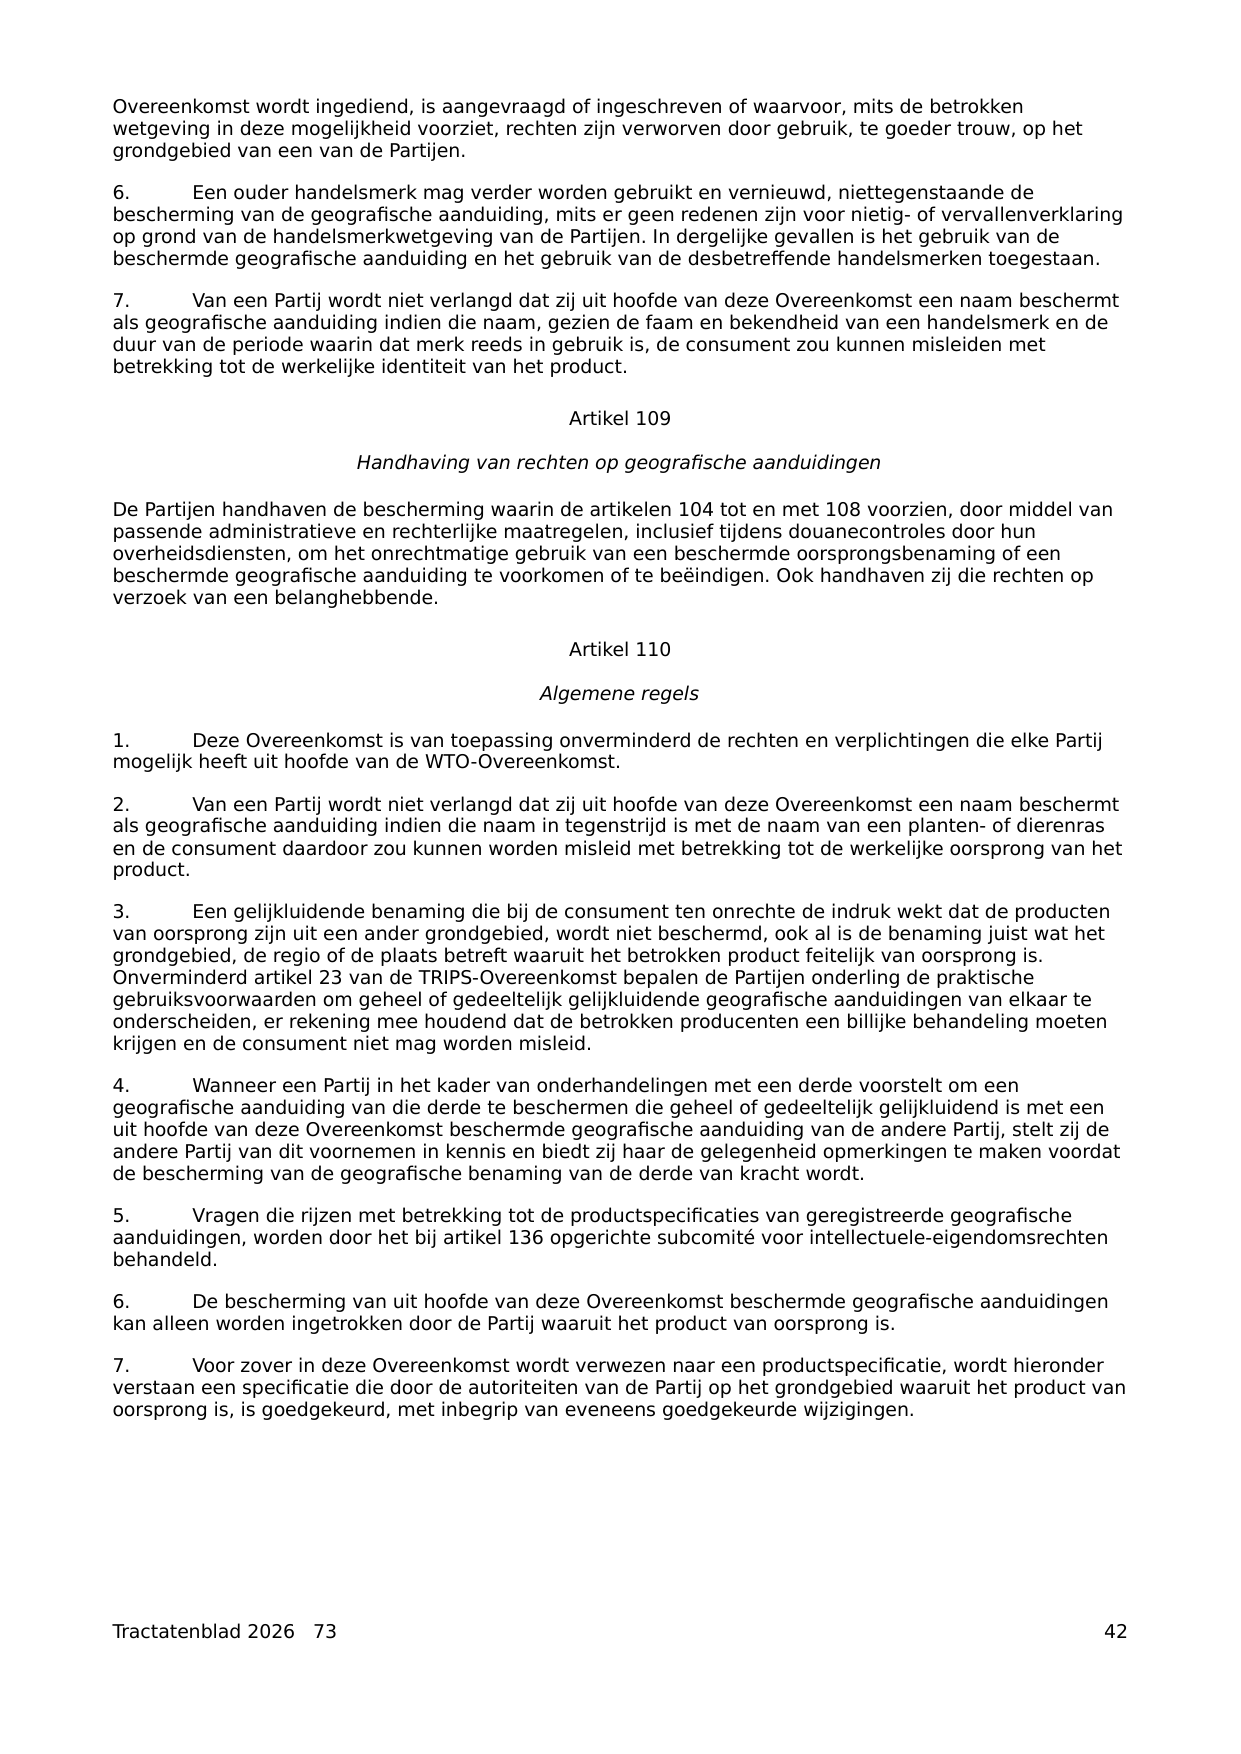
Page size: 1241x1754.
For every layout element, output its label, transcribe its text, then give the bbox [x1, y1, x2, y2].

text 1. Deze Overeenkomst is van toepassing onverminderd de rechten en verplichtingen die elke Partij mogelijk heeft uit hoofde van de WTO-Overeenkomst. [112, 729, 1128, 773]
text 5. Vragen die rijzen met betrekking tot de productspecificaties van geregistreerde geografische aanduidingen, worden door het bij artikel 136 opgerichte subcomité voor intellectuele-eigendomsrechten behandeld. [112, 1205, 1128, 1271]
text 4. Wanneer een Partij in het kader van onderhandelingen met een derde voorstelt om een geografische aanduiding van die derde te beschermen die geheel of gedeeltelijk gelijkluidend is met een uit hoofde van deze Overeenkomst beschermde geografische aanduiding van de andere Partij, stelt zij de andere Partij van dit voornemen in kennis en biedt zij haar de gelegenheid opmerkingen te maken voordat de bescherming van de geografische benaming van de derde van kracht wordt. [112, 1075, 1128, 1185]
text 6. De bescherming van uit hoofde van deze Overeenkomst beschermde geografische aanduidingen kan alleen worden ingetrokken door de Partij waaruit het product van oorsprong is. [112, 1291, 1128, 1335]
text Overeenkomst wordt ingediend, is aangevraagd of ingeschreven of waarvoor, mits de betrokken wetgeving in deze mogelijkheid voorziet, rechten zijn verworven door gebruik, te goeder trouw, op het grondgebied van een van de Partijen. [112, 96, 1128, 162]
text 7. Van een Partij wordt niet verlangd dat zij uit hoofde van deze Overeenkomst een naam beschermt als geografische aanduiding indien die naam, gezien de faam en bekendheid van een handelsmerk en de duur van de periode waarin dat merk reeds in gebruik is, de consument zou kunnen misleiden met betrekking tot de werkelijke identiteit van het product. [112, 290, 1128, 378]
subtitle Artikel 109 Handhaving van rechten op geografische aanduidingen [112, 408, 1128, 474]
text De Partijen handhaven de bescherming waarin de artikelen 104 tot en met 108 voorzien, door middel van passende administratieve en rechterlijke maatregelen, inclusief tijdens douanecontroles door hun overheidsdiensten, om het onrechtmatige gebruik van een beschermde oorsprongsbenaming of een beschermde geografische aanduiding te voorkomen of te beëindigen. Ook handhaven zij die rechten op verzoek van een belanghebbende. [112, 499, 1128, 608]
text 3. Een gelijkluidende benaming die bij de consument ten onrechte de indruk wekt dat de producten van oorsprong zijn uit een ander grondgebied, wordt niet beschermd, ook al is de benaming juist wat het grondgebied, de regio of de plaats betreft waaruit het betrokken product feitelijk van oorsprong is. Onverminderd artikel 23 van de TRIPS-Overeenkomst bepalen de Partijen onderling de praktische gebruiksvoorwaarden om geheel of gedeeltelijk gelijkluidende geografische aanduidingen van elkaar te onderscheiden, er rekening mee houdend dat de betrokken producenten een billijke behandeling moeten krijgen en de consument niet mag worden misleid. [112, 901, 1128, 1055]
text 6. Een ouder handelsmerk mag verder worden gebruikt en vernieuwd, niettegenstaande de bescherming van de geografische aanduiding, mits er geen redenen zijn voor nietig- of vervallenverklaring op grond van de handelsmerkwetgeving van de Partijen. In dergelijke gevallen is het gebruik van de beschermde geografische aanduiding en het gebruik van de desbetreffende handelsmerken toegestaan. [112, 182, 1128, 270]
text 7. Voor zover in deze Overeenkomst wordt verwezen naar een productspecificatie, wordt hieronder verstaan een specificatie die door de autoriteiten van de Partij op het grondgebied waaruit het product van oorsprong is, is goedgekeurd, met inbegrip van eveneens goedgekeurde wijzigingen. [112, 1355, 1128, 1421]
subtitle Artikel 110 Algemene regels [112, 638, 1128, 704]
text 2. Van een Partij wordt niet verlangd dat zij uit hoofde van deze Overeenkomst een naam beschermt als geografische aanduiding indien die naam in tegenstrijd is met de naam van een planten- of dierenras en de consument daardoor zou kunnen worden misleid met betrekking tot de werkelijke oorsprong van het product. [112, 793, 1128, 881]
